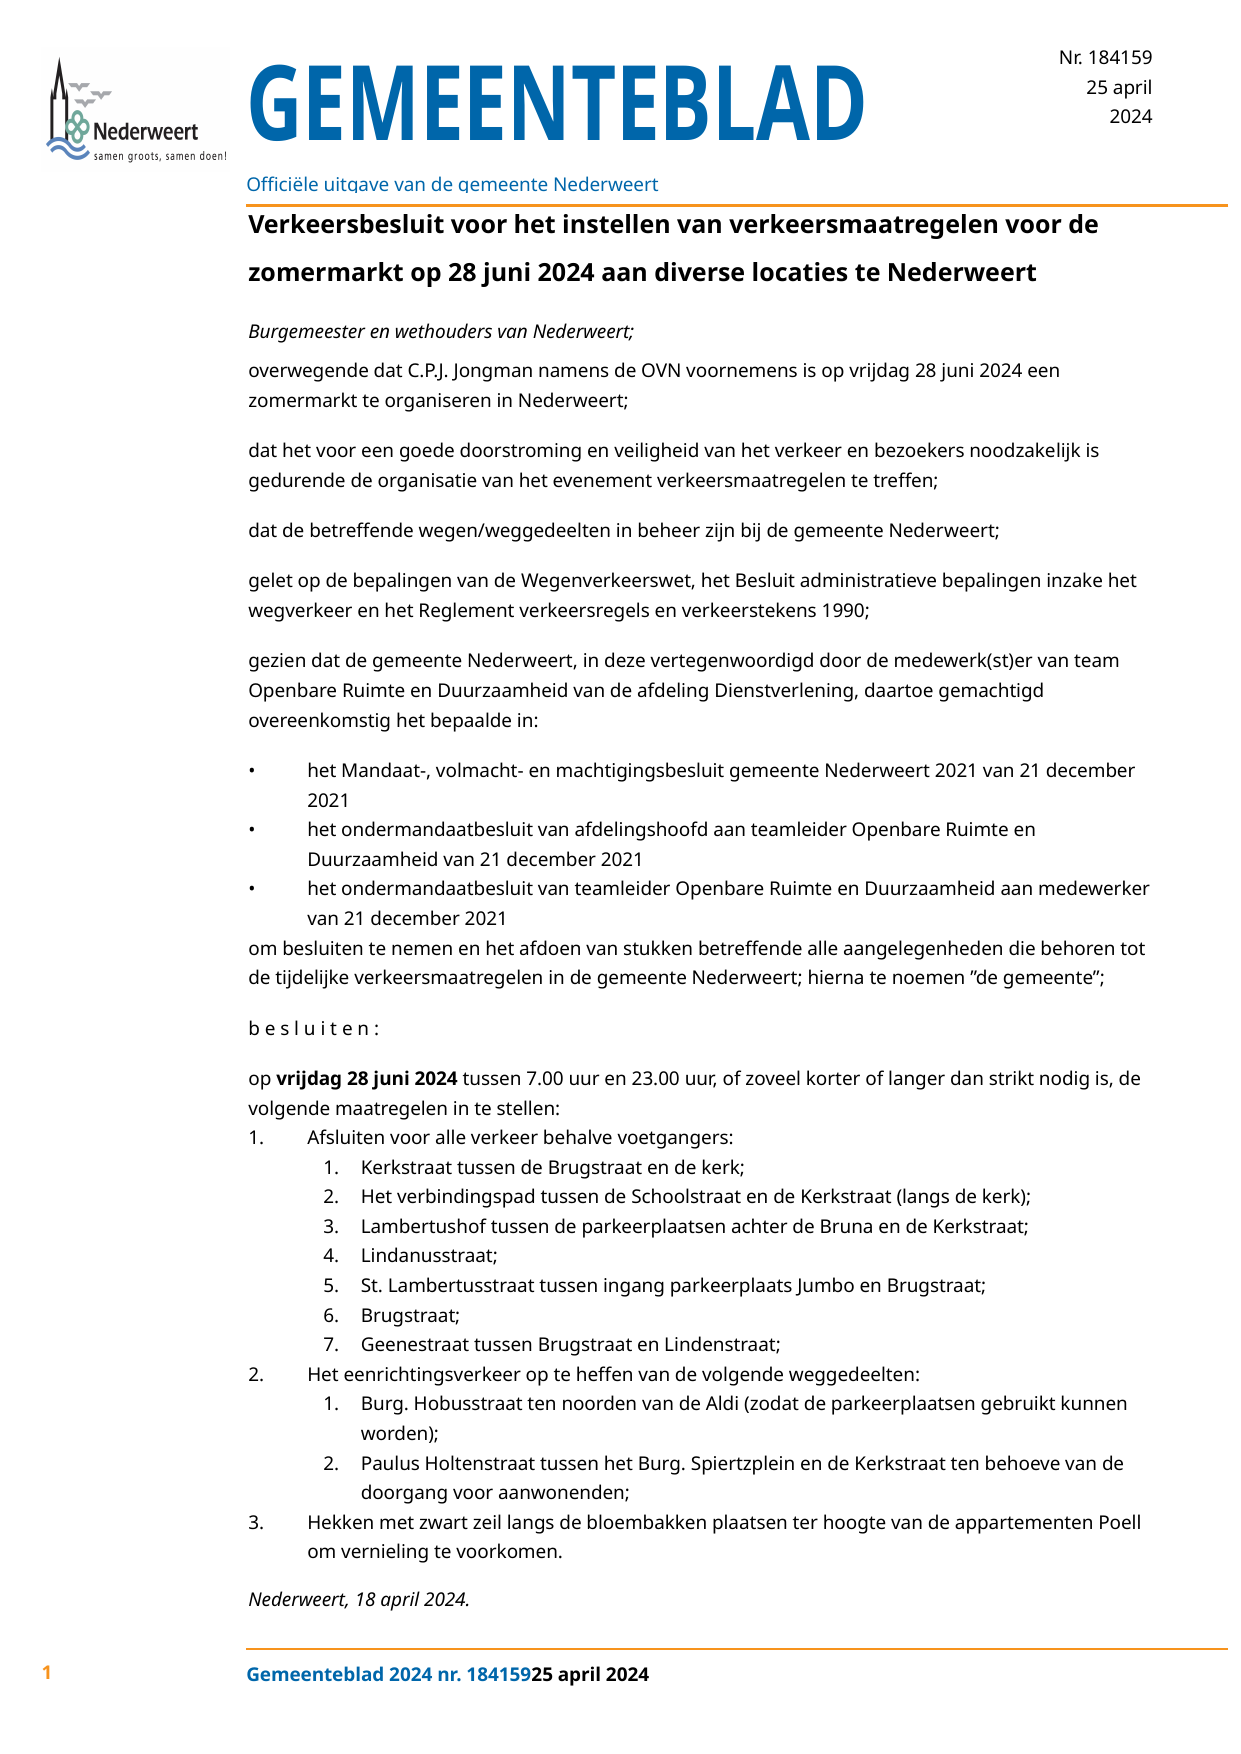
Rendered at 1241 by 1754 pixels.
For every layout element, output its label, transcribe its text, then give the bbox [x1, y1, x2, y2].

list Lambertushof tussen de parkeerplaatsen achter de Bruna en de Kerkstraat; [323, 1213, 1152, 1239]
list Paulus Holtenstraat tussen het Burg. Spiertzplein en de Kerkstraat ten behoeve van de doorgang voor aanwonenden; [323, 1450, 1152, 1505]
text dat het voor een goede doorstroming en veiligheid van het verkeer en bezoekers noodzake­lijk is gedurende de organisatie van het evenement verkeersmaatregelen te treffen; [248, 437, 1152, 492]
text Burgemeester en wethouders van Nederweert; [248, 318, 1152, 344]
list Brugstraat; [323, 1302, 1152, 1327]
list Het verbindingspad tussen de Schoolstraat en de Kerkstraat (langs de kerk); [323, 1183, 1152, 1209]
text b e s l u i t e n : [248, 1015, 1152, 1040]
text op vrijdag 28 juni 2024 tussen 7.00 uur en 23.00 uur, of zoveel korter of langer dan strikt nodig is, de volgende maatregelen in te stellen: [248, 1065, 1152, 1120]
list Kerkstraat tussen de Brugstraat en de kerk; [323, 1154, 1152, 1179]
list Hekken met zwart zeil langs de bloembakken plaatsen ter hoogte van de appartementen Poell om vernieling te voorkomen. [248, 1509, 1152, 1564]
list Burg. Hobusstraat ten noorden van de Aldi (zodat de parkeerplaatsen gebruikt kunnen worden); [323, 1391, 1152, 1446]
text om besluiten te nemen en het afdoen van stukken betreffende alle aangelegenheden die behoren tot de tijdelijke verkeersmaatregelen in de gemeente Nederweert; hierna te noemen ”de gemeente”; [248, 935, 1152, 990]
list het Mandaat-, volmacht- en machtigingsbesluit gemeente Nederweert 2021 van 21 december 2021 [248, 757, 1152, 812]
list Het eenrichtingsverkeer op te heffen van de volgende weggedeelten: [248, 1361, 1152, 1387]
text Verkeersbesluit voor het instellen van verkeersmaatregelen voor de zomermarkt op 28 juni 2024 aan diverse locaties te Nederweert [248, 207, 1152, 288]
text gelet op de bepalingen van de Wegenverkeerswet, het Besluit administratieve bepalingen inzake het wegverkeer en het Reglement verkeersregels en verkeerstekens 1990; [248, 568, 1152, 623]
list Afsluiten voor alle verkeer behalve voetgangers: [248, 1124, 1152, 1150]
list het ondermandaatbesluit van teamleider Openbare Ruimte en Duurzaamheid aan medewerker van 21 december 2021 [248, 876, 1152, 931]
text gezien dat de gemeente Nederweert, in deze vertegenwoordigd door de medewerk(st)er van team Openbare Ruimte en Duurzaamheid van de afdeling Dienstverlening, daartoe gemachtigd overeenkomstig het bepaalde in: [248, 648, 1152, 732]
list Lindanusstraat; [323, 1243, 1152, 1268]
picture [41, 47, 231, 172]
text dat de betreffende wegen/weggedeelten in beheer zijn bij de gemeente Neder­weert; [248, 517, 1152, 543]
text overwegende dat C.P.J. Jongman namens de OVN voornemens is op vrijdag 28 juni 2024 een zomermarkt te organiseren in Nederweert; [248, 357, 1152, 412]
list St. Lambertusstraat tussen ingang parkeerplaats Jumbo en Brugstraat; [323, 1272, 1152, 1298]
list het ondermandaatbesluit van afdelingshoofd aan teamleider Openbare Ruimte en Duurzaamheid van 21 december 2021 [248, 816, 1152, 872]
text Nederweert, 18 april 2024. [248, 1586, 1152, 1612]
list Geenestraat tussen Brugstraat en Lindenstraat; [323, 1331, 1152, 1357]
